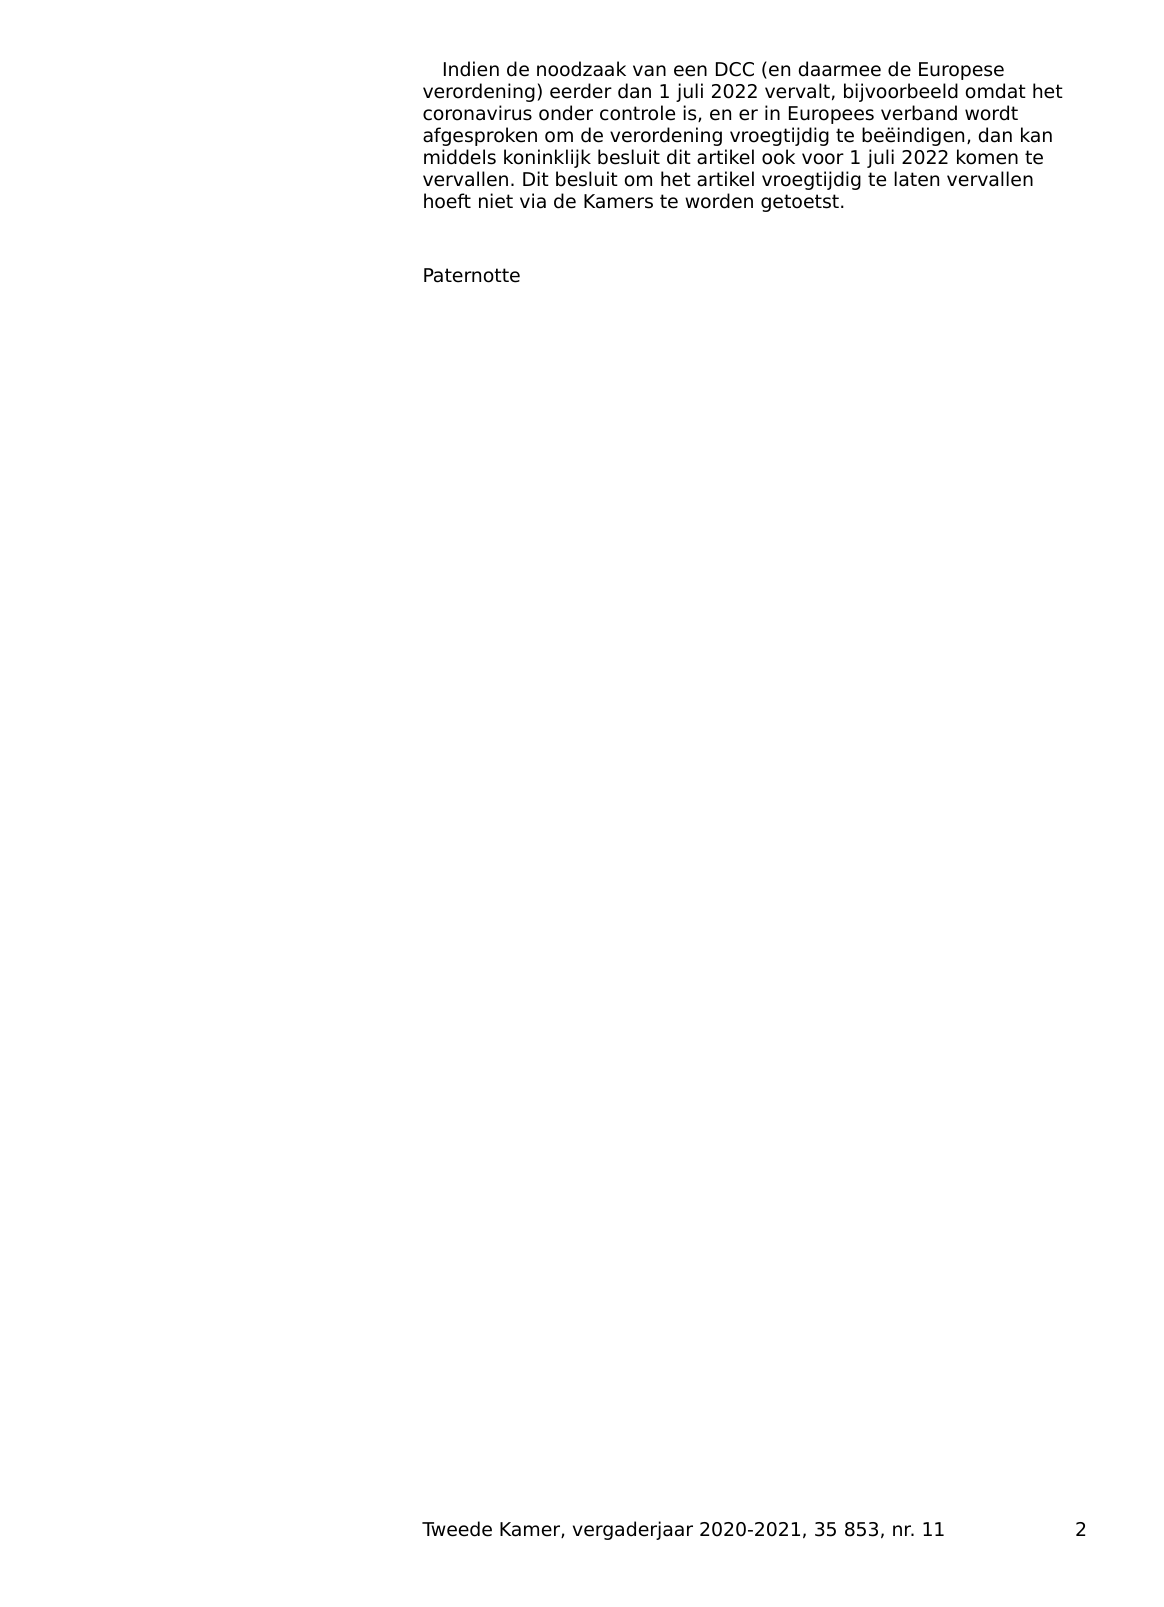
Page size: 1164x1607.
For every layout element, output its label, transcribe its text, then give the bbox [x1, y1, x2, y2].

text Indien de noodzaak van een DCC (en daarmee de Europese verordening) eerder dan 1 juli 2022 vervalt, bijvoorbeeld omdat het coronavirus onder controle is, en er in Europees verband wordt afgesproken om de verordening vroegtijdig te beëindigen, dan kan middels koninklijk besluit dit artikel ook voor 1 juli 2022 komen te vervallen. Dit besluit om het artikel vroegtijdig te laten vervallen hoeft niet via de Kamers te worden getoetst. [422, 59, 1087, 213]
text Paternotte [422, 243, 1087, 287]
